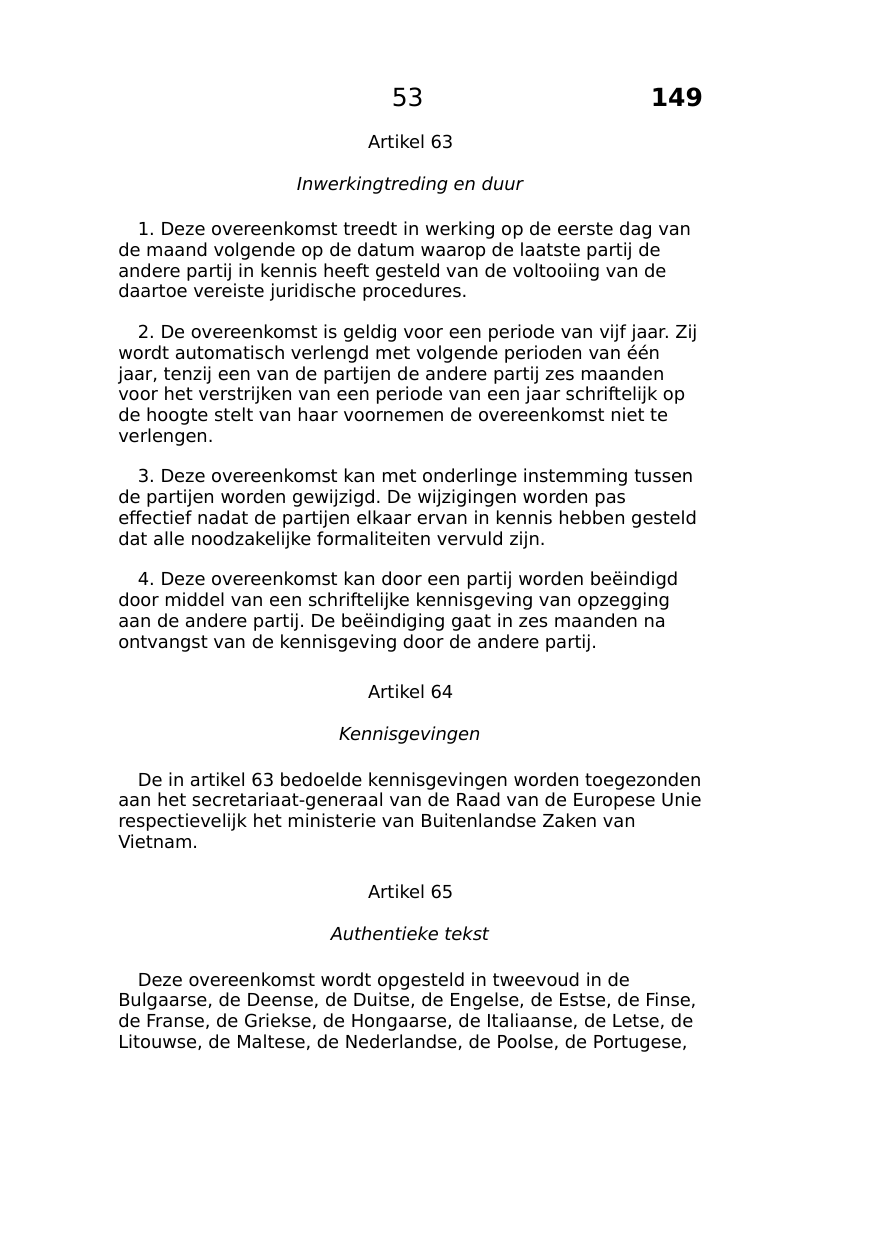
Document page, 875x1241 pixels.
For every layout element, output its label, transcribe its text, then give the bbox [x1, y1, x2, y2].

text 1. Deze overeenkomst treedt in werking op de eerste dag van de maand volgende op de datum waarop de laatste partij de andere partij in kennis heeft gesteld van de voltooiing van de daartoe vereiste juridische procedures. [118, 219, 703, 302]
subtitle Artikel 63 Inwerkingtreding en duur [118, 132, 703, 194]
text Deze overeenkomst wordt opgesteld in tweevoud in de Bulgaarse, de Deense, de Duitse, de Engelse, de Estse, de Finse, de Franse, de Griekse, de Hongaarse, de Italiaanse, de Letse, de Litouwse, de Maltese, de Nederlandse, de Poolse, de Portugese, [118, 969, 703, 1052]
text 4. Deze overeenkomst kan door een partij worden beëindigd door middel van een schriftelijke kennisgeving van opzegging aan de andere partij. De beëindiging gaat in zes maanden na ontvangst van de kennisgeving door de andere partij. [118, 569, 703, 652]
text 2. De overeenkomst is geldig voor een periode van vijf jaar. Zij wordt automatisch verlengd met volgende perioden van één jaar, tenzij een van de partijen de andere partij zes maanden voor het verstrijken van een periode van een jaar schriftelijk op de hoogte stelt van haar voornemen de overeenkomst niet te verlengen. [118, 322, 703, 446]
subtitle Artikel 64 Kennisgevingen [118, 682, 703, 744]
text De in artikel 63 bedoelde kennisgevingen worden toegezonden aan het secretariaat-generaal van de Raad van de Europese Unie respectievelijk het ministerie van Buitenlandse Zaken van Vietnam. [118, 769, 703, 852]
subtitle Artikel 65 Authentieke tekst [118, 882, 703, 944]
text 3. Deze overeenkomst kan met onderlinge instemming tussen de partijen worden gewijzigd. De wijzigingen worden pas effectief nadat de partijen elkaar ervan in kennis hebben gesteld dat alle noodzakelijke formaliteiten vervuld zijn. [118, 466, 703, 549]
